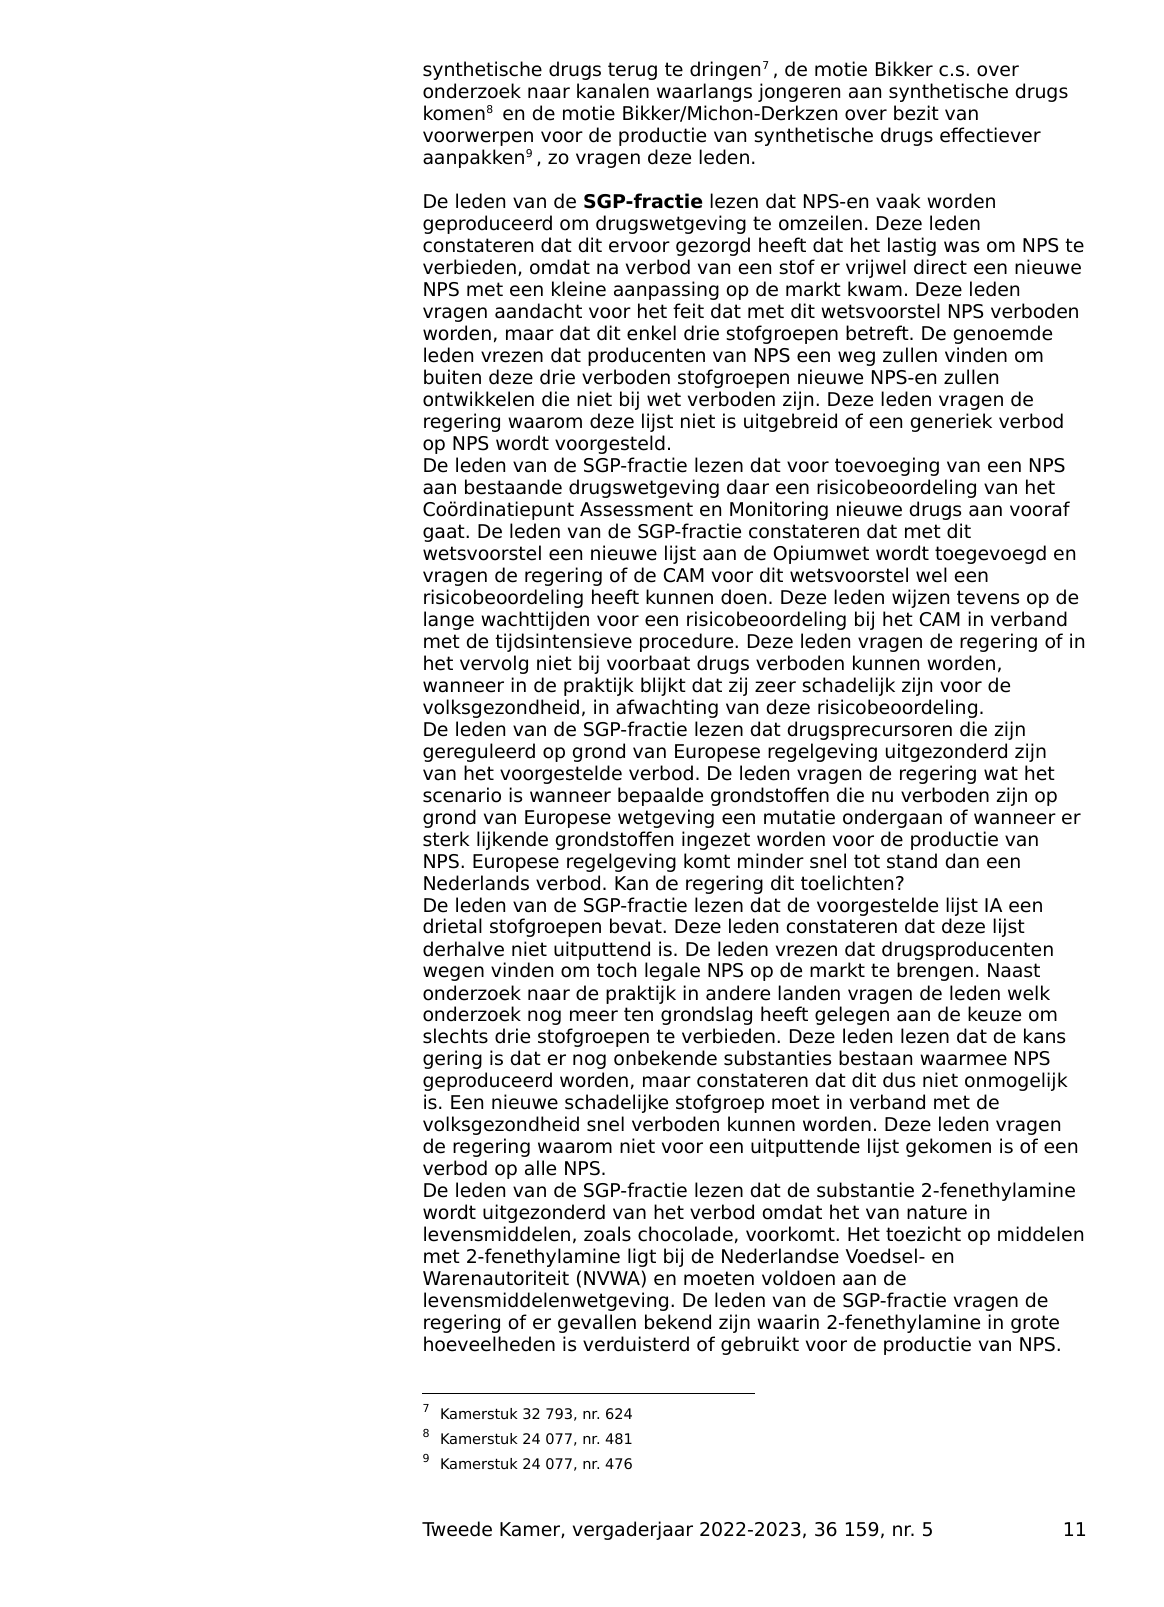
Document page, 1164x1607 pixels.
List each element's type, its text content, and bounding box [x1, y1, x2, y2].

text De leden van de SGP-fractie lezen dat NPS-en vaak worden geproduceerd om drugswetgeving te omzeilen. Deze leden constateren dat dit ervoor gezorgd heeft dat het lastig was om NPS te verbieden, omdat na verbod van een stof er vrijwel direct een nieuwe NPS met een kleine aanpassing op de markt kwam. Deze leden vragen aandacht voor het feit dat met dit wetsvoorstel NPS verboden worden, maar dat dit enkel drie stofgroepen betreft. De genoemde leden vrezen dat producenten van NPS een weg zullen vinden om buiten deze drie verboden stofgroepen nieuwe NPS-en zullen ontwikkelen die niet bij wet verboden zijn. Deze leden vragen de regering waarom deze lijst niet is uitgebreid of een generiek verbod op NPS wordt voorgesteld. [422, 191, 1087, 455]
text Kamerstuk 24 077, nr. 476 [422, 1452, 1087, 1474]
text Kamerstuk 24 077, nr. 481 [422, 1427, 1087, 1449]
text Kamerstuk 32 793, nr. 624 [422, 1402, 1087, 1424]
text De leden van de SGP-fractie lezen dat voor toevoeging van een NPS aan bestaande drugswetgeving daar een risicobeoordeling van het Coördinatiepunt Assessment en Monitoring nieuwe drugs aan vooraf gaat. De leden van de SGP-fractie constateren dat met dit wetsvoorstel een nieuwe lijst aan de Opiumwet wordt toegevoegd en vragen de regering of de CAM voor dit wetsvoorstel wel een risicobeoordeling heeft kunnen doen. Deze leden wijzen tevens op de lange wachttijden voor een risicobeoordeling bij het CAM in verband met de tijdsintensieve procedure. Deze leden vragen de regering of in het vervolg niet bij voorbaat drugs verboden kunnen worden, wanneer in de praktijk blijkt dat zij zeer schadelijk zijn voor de volksgezondheid, in afwachting van deze risicobeoordeling. [422, 455, 1087, 719]
text De leden van de SGP-fractie lezen dat de voorgestelde lijst IA een drietal stofgroepen bevat. Deze leden constateren dat deze lijst derhalve niet uitputtend is. De leden vrezen dat drugsproducenten wegen vinden om toch legale NPS op de markt te brengen. Naast onderzoek naar de praktijk in andere landen vragen de leden welk onderzoek nog meer ten grondslag heeft gelegen aan de keuze om slechts drie stofgroepen te verbieden. Deze leden lezen dat de kans gering is dat er nog onbekende substanties bestaan waarmee NPS geproduceerd worden, maar constateren dat dit dus niet onmogelijk is. Een nieuwe schadelijke stofgroep moet in verband met de volksgezondheid snel verboden kunnen worden. Deze leden vragen de regering waarom niet voor een uitputtende lijst gekomen is of een verbod op alle NPS. [422, 894, 1087, 1180]
text synthetische drugs terug te dringen, de motie Bikker c.s. over onderzoek naar kanalen waarlangs jongeren aan synthetische drugs komen en de motie Bikker/Michon-Derkzen over bezit van voorwerpen voor de productie van synthetische drugs effectiever aanpakken, zo vragen deze leden. [422, 59, 1087, 169]
text De leden van de SGP-fractie lezen dat de substantie 2-fenethylamine wordt uitgezonderd van het verbod omdat het van nature in levensmiddelen, zoals chocolade, voorkomt. Het toezicht op middelen met 2-fenethylamine ligt bij de Nederlandse Voedsel- en Warenautoriteit (NVWA) en moeten voldoen aan de levensmiddelenwetgeving. De leden van de SGP-fractie vragen de regering of er gevallen bekend zijn waarin 2-fenethylamine in grote hoeveelheden is verduisterd of gebruikt voor de productie van NPS. [422, 1180, 1087, 1356]
text De leden van de SGP-fractie lezen dat drugsprecursoren die zijn gereguleerd op grond van Europese regelgeving uitgezonderd zijn van het voorgestelde verbod. De leden vragen de regering wat het scenario is wanneer bepaalde grondstoffen die nu verboden zijn op grond van Europese wetgeving een mutatie ondergaan of wanneer er sterk lijkende grondstoffen ingezet worden voor de productie van NPS. Europese regelgeving komt minder snel tot stand dan een Nederlands verbod. Kan de regering dit toelichten? [422, 719, 1087, 894]
